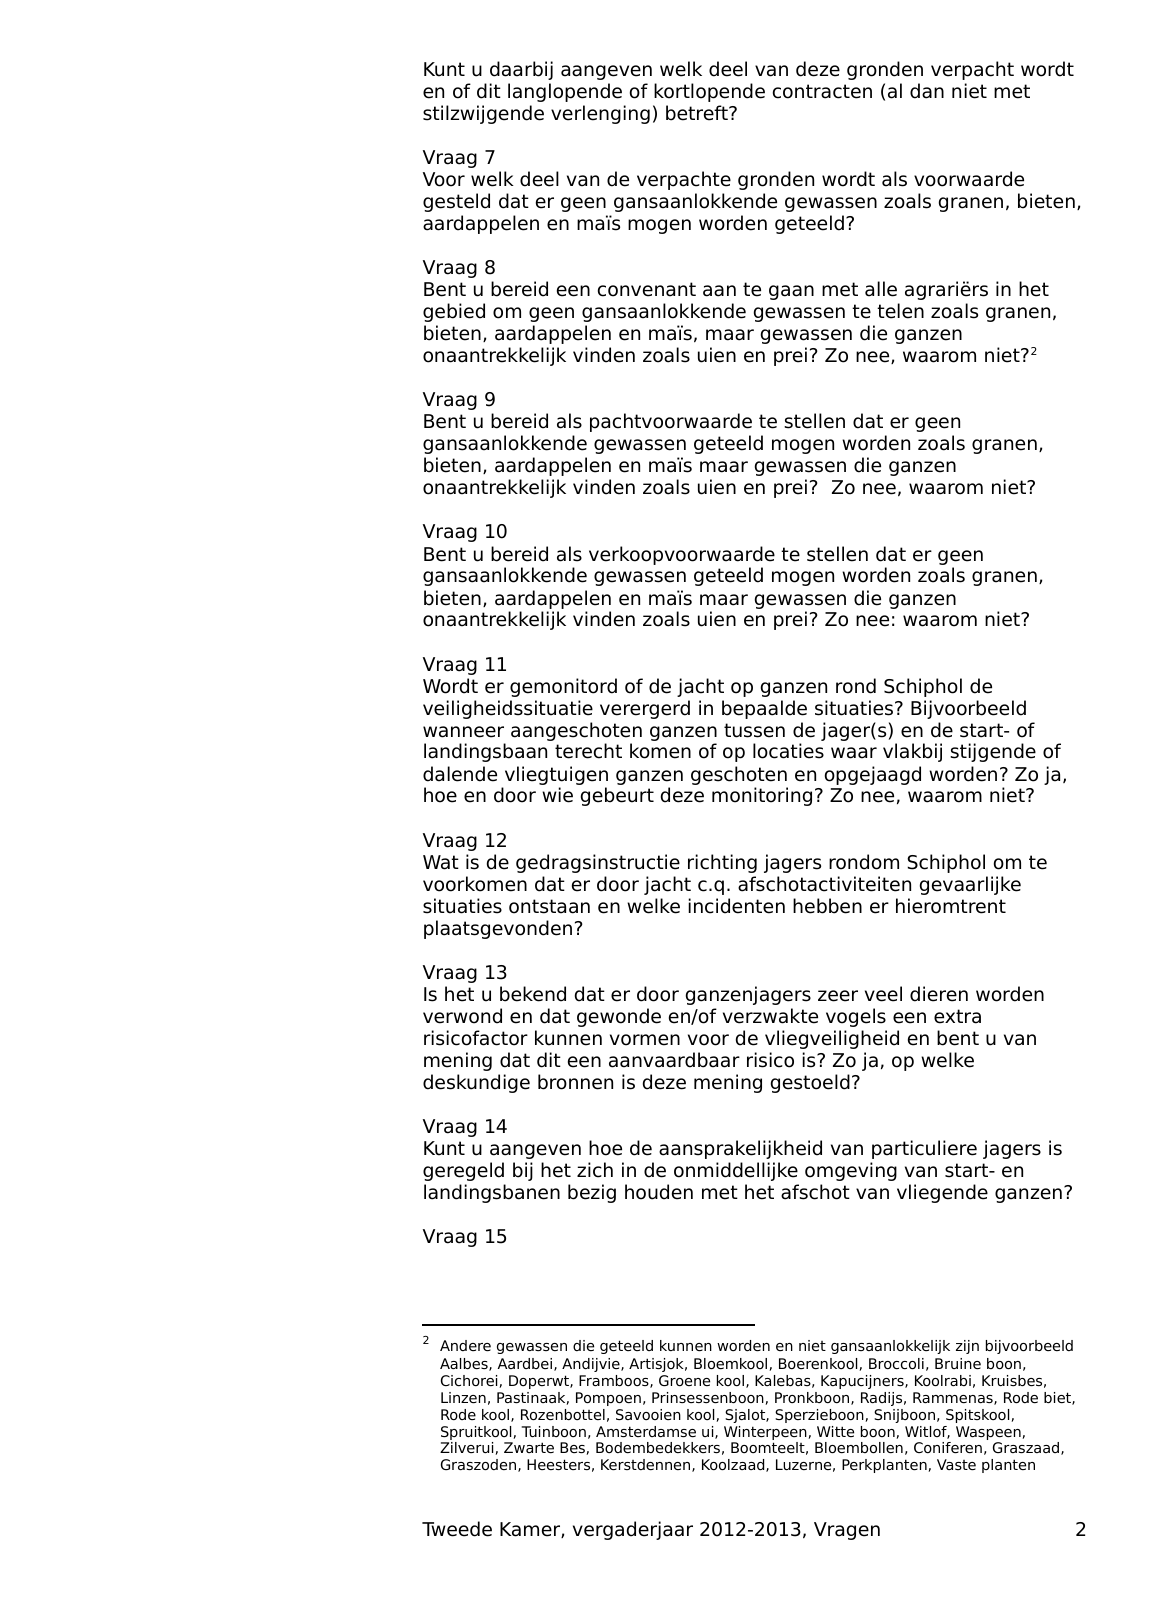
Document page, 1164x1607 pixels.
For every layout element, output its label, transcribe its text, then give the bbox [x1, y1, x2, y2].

text Andere gewassen die geteeld kunnen worden en niet gansaanlokkelijk zijn bijvoorbeeld Aalbes, Aardbei, Andijvie, Artisjok, Bloemkool, Boerenkool, Broccoli, Bruine boon, Cichorei, Doperwt, Framboos, Groene kool, Kalebas, Kapucijners, Koolrabi, Kruisbes, Linzen, Pastinaak, Pompoen, Prinsessenboon, Pronkboon, Radijs, Rammenas, Rode biet, Rode kool, Rozenbottel, Savooien kool, Sjalot, Sperzieboon, Snijboon, Spitskool, Spruitkool, Tuinboon, Amsterdamse ui, Winterpeen, Witte boon, Witlof, Waspeen, Zilverui, Zwarte Bes, Bodembedekkers, Boomteelt, Bloembollen, Coniferen, Graszaad, Graszoden, Heesters, Kerstdennen, Koolzaad, Luzerne, Perkplanten, Vaste planten [422, 1334, 1087, 1474]
text Wordt er gemonitord of de jacht op ganzen rond Schiphol de veiligheidssituatie verergerd in bepaalde situaties? Bijvoorbeeld wanneer aangeschoten ganzen tussen de jager(s) en de start- of landingsbaan terecht komen of op locaties waar vlakbij stijgende of dalende vliegtuigen ganzen geschoten en opgejaagd worden? Zo ja, hoe en door wie gebeurt deze monitoring? Zo nee, waarom niet? [422, 676, 1087, 807]
text Bent u bereid als pachtvoorwaarde te stellen dat er geen gansaanlokkende gewassen geteeld mogen worden zoals granen, bieten, aardappelen en maïs maar gewassen die ganzen onaantrekkelijk vinden zoals uien en prei? Zo nee, waarom niet? [422, 411, 1087, 499]
text Kunt u aangeven hoe de aansprakelijkheid van particuliere jagers is geregeld bij het zich in de onmiddellijke omgeving van start- en landingsbanen bezig houden met het afschot van vliegende ganzen? [422, 1138, 1087, 1204]
text Vraag 15 [422, 1226, 1087, 1248]
text Vraag 9 [422, 389, 1087, 411]
text Vraag 8 [422, 257, 1087, 279]
text Vraag 7 [422, 147, 1087, 169]
text Kunt u daarbij aangeven welk deel van deze gronden verpacht wordt en of dit langlopende of kortlopende contracten (al dan niet met stilzwijgende verlenging) betreft? [422, 59, 1087, 125]
text Vraag 11 [422, 653, 1087, 676]
text Vraag 14 [422, 1116, 1087, 1138]
text Vraag 13 [422, 962, 1087, 984]
text Vraag 12 [422, 829, 1087, 852]
text Bent u bereid een convenant aan te gaan met alle agrariërs in het gebied om geen gansaanlokkende gewassen te telen zoals granen, bieten, aardappelen en maïs, maar gewassen die ganzen onaantrekkelijk vinden zoals uien en prei? Zo nee, waarom niet? [422, 279, 1087, 367]
text Is het u bekend dat er door ganzenjagers zeer veel dieren worden verwond en dat gewonde en/of verzwakte vogels een extra risicofactor kunnen vormen voor de vliegveiligheid en bent u van mening dat dit een aanvaardbaar risico is? Zo ja, op welke deskundige bronnen is deze mening gestoeld? [422, 984, 1087, 1093]
text Voor welk deel van de verpachte gronden wordt als voorwaarde gesteld dat er geen gansaanlokkende gewassen zoals granen, bieten, aardappelen en maïs mogen worden geteeld? [422, 169, 1087, 235]
text Vraag 10 [422, 521, 1087, 543]
text Bent u bereid als verkoopvoorwaarde te stellen dat er geen gansaanlokkende gewassen geteeld mogen worden zoals granen, bieten, aardappelen en maïs maar gewassen die ganzen onaantrekkelijk vinden zoals uien en prei? Zo nee: waarom niet? [422, 543, 1087, 631]
text Wat is de gedragsinstructie richting jagers rondom Schiphol om te voorkomen dat er door jacht c.q. afschotactiviteiten gevaarlijke situaties ontstaan en welke incidenten hebben er hieromtrent plaatsgevonden? [422, 852, 1087, 939]
